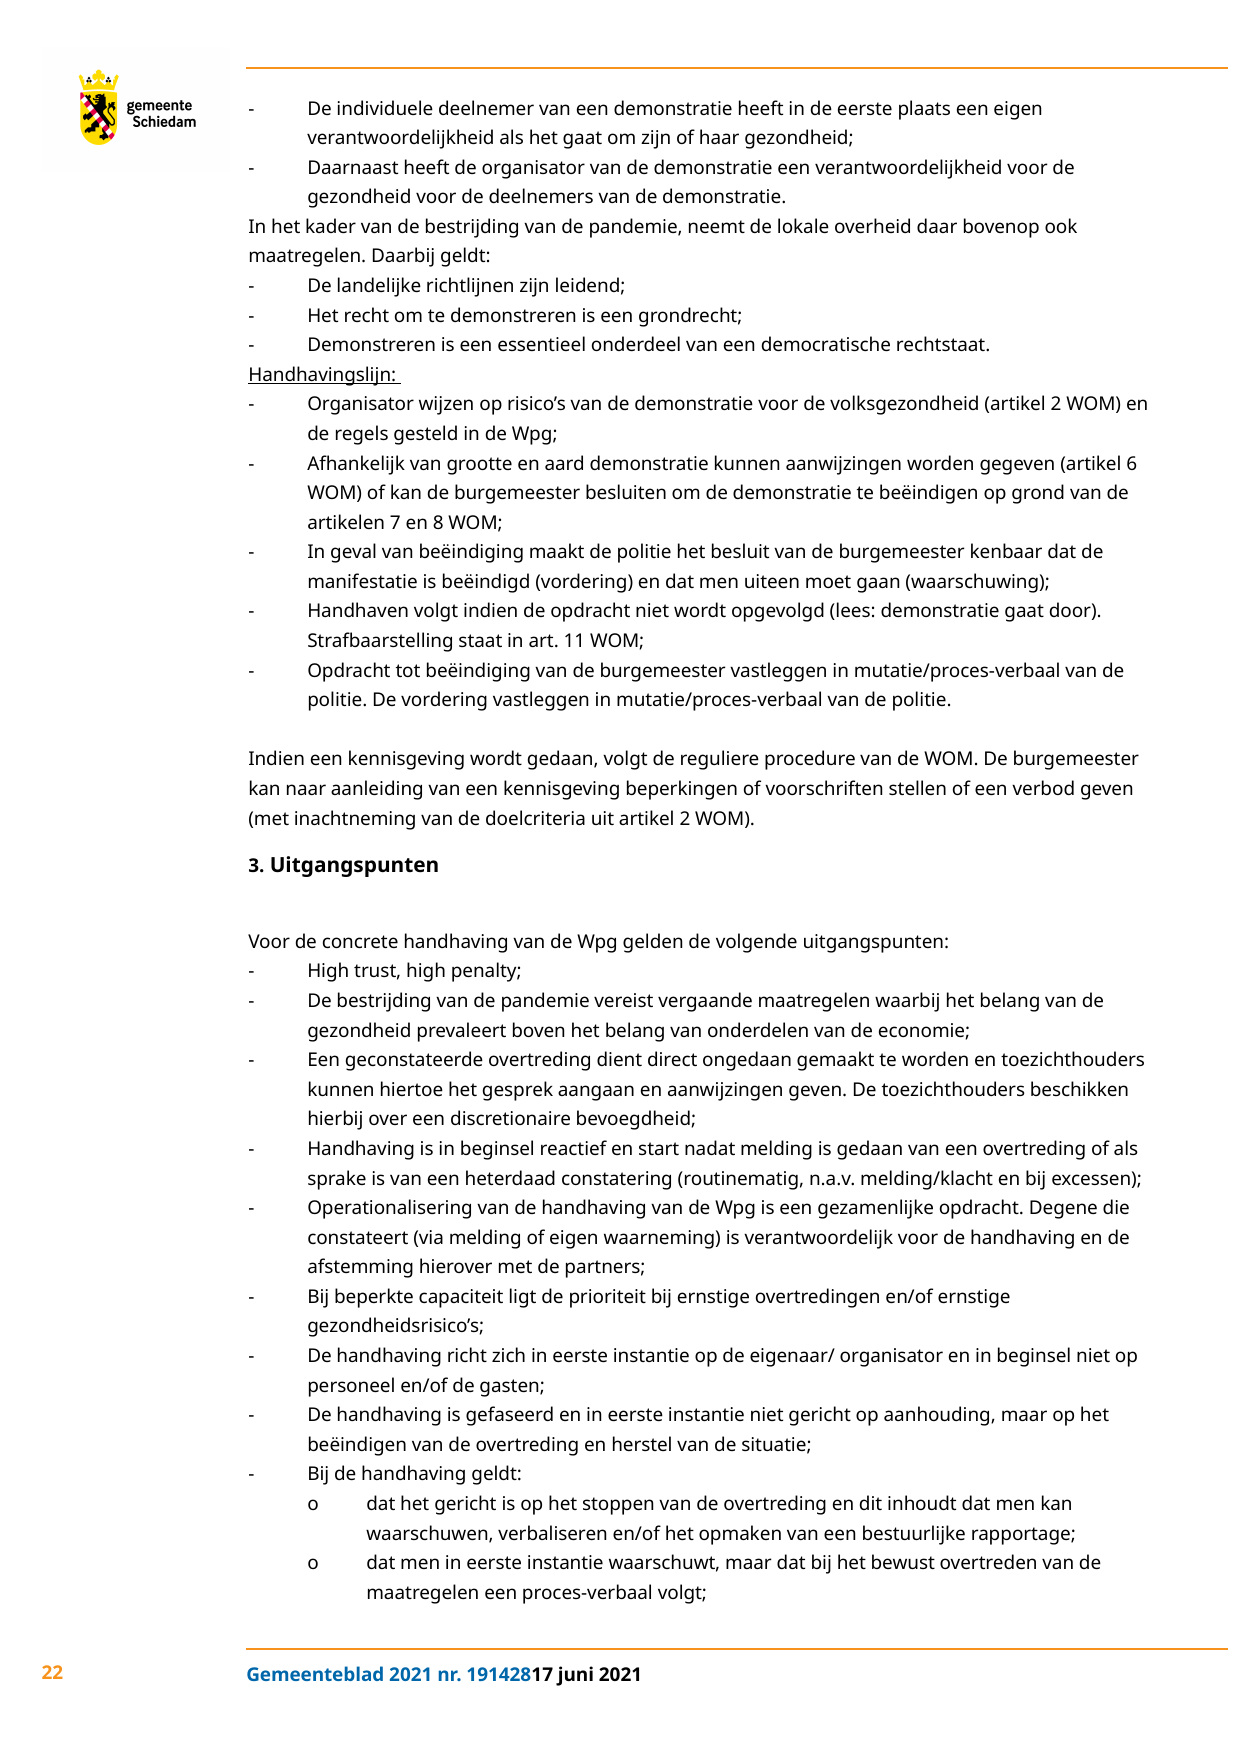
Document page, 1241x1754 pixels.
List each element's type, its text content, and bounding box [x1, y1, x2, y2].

list Handhaven volgt indien de opdracht niet wordt opgevolgd (lees: demonstratie gaat door). Strafbaarstelling staat in art. 11 WOM; [248, 598, 1152, 653]
list De handhaving richt zich in eerste instantie op de eigenaar/ organisator en in beginsel niet op personeel en/of de gasten; [248, 1342, 1152, 1398]
list Demonstreren is een essentieel onderdeel van een democratische rechtstaat. [248, 331, 1152, 357]
list De landelijke richtlijnen zijn leidend; [248, 272, 1152, 298]
list Afhankelijk van grootte en aard demonstratie kunnen aanwijzingen worden gegeven (artikel 6 WOM) of kan de burgemeester besluiten om de demonstratie te beëindigen op grond van de artikelen 7 en 8 WOM; [248, 450, 1152, 535]
list Handhaving is in beginsel reactief en start nadat melding is gedaan van een overtreding of als sprake is van een heterdaad constatering (routinematig, n.a.v. melding/klacht en bij excessen); [248, 1135, 1152, 1191]
list Bij de handhaving geldt: [248, 1461, 1152, 1486]
list De individuele deelnemer van een demonstratie heeft in de eerste plaats een eigen verantwoordelijkheid als het gaat om zijn of haar gezondheid; [248, 95, 1152, 150]
list Het recht om te demonstreren is een grondrecht; [248, 302, 1152, 328]
picture [41, 47, 231, 172]
list Operationalisering van de handhaving van de Wpg is een gezamenlijke opdracht. Degene die constateert (via melding of eigen waarneming) is verantwoordelijk voor de handhaving en de afstemming hierover met de partners; [248, 1194, 1152, 1279]
text Voor de concrete handhaving van de Wpg gelden de volgende uitgangspunten: [248, 928, 1152, 954]
list De bestrijding van de pandemie vereist vergaande maatregelen waarbij het belang van de gezondheid prevaleert boven het belang van onderdelen van de economie; [248, 987, 1152, 1043]
text Indien een kennisgeving wordt gedaan, volgt de reguliere procedure van de WOM. De burgemeester kan naar aanleiding van een kennisgeving beperkingen of voorschriften stellen of een verbod geven (met inachtneming van de doelcriteria uit artikel 2 WOM). [248, 746, 1152, 831]
list Organisator wijzen op risico’s van de demonstratie voor de volksgezondheid (artikel 2 WOM) en de regels gesteld in de Wpg; [248, 391, 1152, 446]
list dat men in eerste instantie waarschuwt, maar dat bij het bewust overtreden van de maatregelen een proces-verbaal volgt; [307, 1549, 1152, 1605]
list High trust, high penalty; [248, 958, 1152, 983]
list Bij beperkte capaciteit ligt de prioriteit bij ernstige overtredingen en/of ernstige gezondheidsrisico’s; [248, 1283, 1152, 1338]
list dat het gericht is op het stoppen van de overtreding en dit inhoudt dat men kan waarschuwen, verbaliseren en/of het opmaken van een bestuurlijke rapportage; [307, 1490, 1152, 1546]
list De handhaving is gefaseerd en in eerste instantie niet gericht op aanhouding, maar op het beëindigen van de overtreding en herstel van de situatie; [248, 1401, 1152, 1457]
text 3. Uitgangspunten [248, 850, 1152, 879]
list Daarnaast heeft de organisator van de demonstratie een verantwoordelijkheid voor de gezondheid voor de deelnemers van de demonstratie. [248, 154, 1152, 209]
text In het kader van de bestrijding van de pandemie, neemt de lokale overheid daar bovenop ook maatregelen. Daarbij geldt: [248, 213, 1152, 268]
list In geval van beëindiging maakt de politie het besluit van de burgemeester kenbaar dat de manifestatie is beëindigd (vordering) en dat men uiteen moet gaan (waarschuwing); [248, 538, 1152, 594]
list Een geconstateerde overtreding dient direct ongedaan gemaakt te worden en toezichthouders kunnen hiertoe het gesprek aangaan en aanwijzingen geven. De toezichthouders beschikken hierbij over een discretionaire bevoegdheid; [248, 1046, 1152, 1131]
list Opdracht tot beëindiging van de burgemeester vastleggen in mutatie/proces-verbaal van de politie. De vordering vastleggen in mutatie/proces-verbaal van de politie. [248, 657, 1152, 712]
text Handhavingslijn: [248, 361, 1152, 387]
